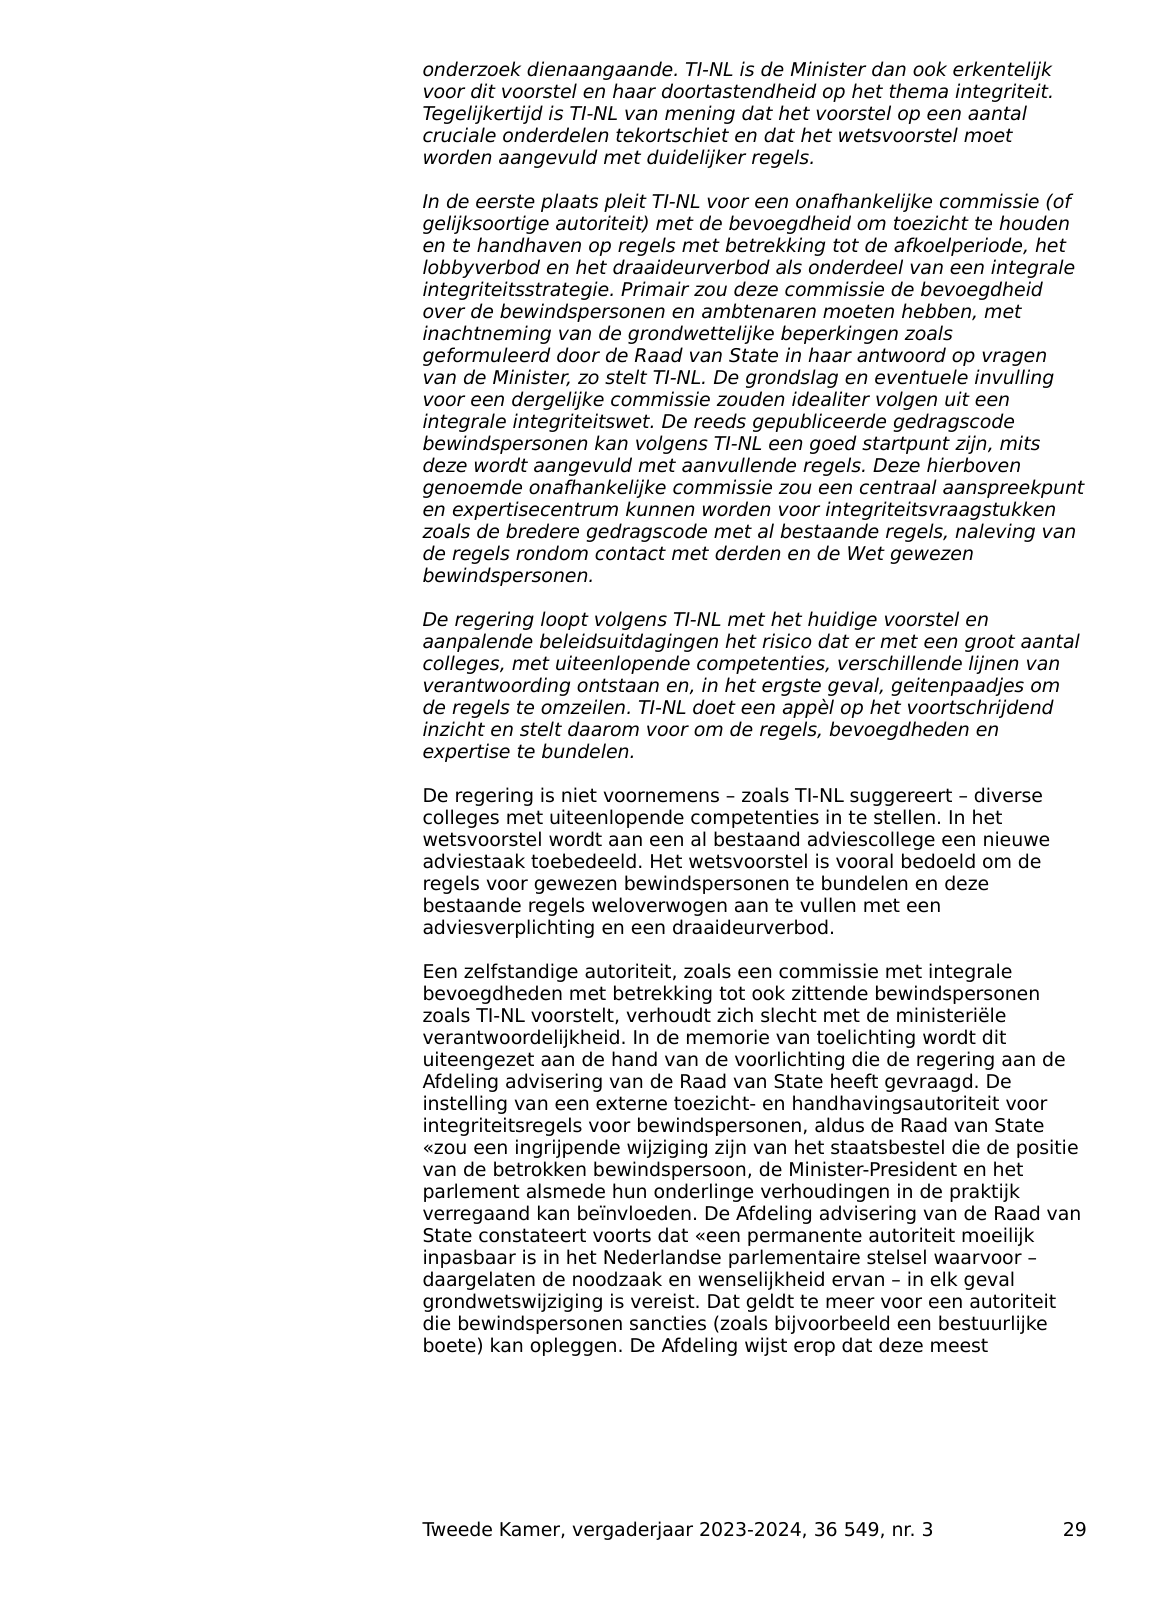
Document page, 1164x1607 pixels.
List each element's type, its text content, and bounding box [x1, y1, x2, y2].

text Een zelfstandige autoriteit, zoals een commissie met integrale bevoegdheden met betrekking tot ook zittende bewindspersonen zoals TI-NL voorstelt, verhoudt zich slecht met de ministeriële verantwoordelijkheid. In de memorie van toelichting wordt dit uiteengezet aan de hand van de voorlichting die de regering aan de Afdeling advisering van de Raad van State heeft gevraagd. De instelling van een externe toezicht- en handhavingsautoriteit voor integriteitsregels voor bewindspersonen, aldus de Raad van State «zou een ingrijpende wijziging zijn van het staatsbestel die de positie van de betrokken bewindspersoon, de Minister-President en het parlement alsmede hun onderlinge verhoudingen in de praktijk verregaand kan beïnvloeden. De Afdeling advisering van de Raad van State constateert voorts dat «een permanente autoriteit moeilijk inpasbaar is in het Nederlandse parlementaire stelsel waarvoor – daargelaten de noodzaak en wenselijkheid ervan – in elk geval grondwetswijziging is vereist. Dat geldt te meer voor een autoriteit die bewindspersonen sancties (zoals bijvoorbeeld een bestuurlijke boete) kan opleggen. De Afdeling wijst erop dat deze meest [422, 961, 1087, 1357]
text De regering is niet voornemens – zoals TI-NL suggereert – diverse colleges met uiteenlopende competenties in te stellen. In het wetsvoorstel wordt aan een al bestaand adviescollege een nieuwe adviestaak toebedeeld. Het wetsvoorstel is vooral bedoeld om de regels voor gewezen bewindspersonen te bundelen en deze bestaande regels weloverwogen aan te vullen met een adviesverplichting en een draaideurverbod. [422, 785, 1087, 939]
text De regering loopt volgens TI-NL met het huidige voorstel en aanpalende beleidsuitdagingen het risico dat er met een groot aantal colleges, met uiteenlopende competenties, verschillende lijnen van verantwoording ontstaan en, in het ergste geval, geitenpaadjes om de regels te omzeilen. TI-NL doet een appèl op het voortschrijdend inzicht en stelt daarom voor om de regels, bevoegdheden en expertise te bundelen. [422, 609, 1087, 763]
text In de eerste plaats pleit TI-NL voor een onafhankelijke commissie (of gelijksoortige autoriteit) met de bevoegdheid om toezicht te houden en te handhaven op regels met betrekking tot de afkoelperiode, het lobbyverbod en het draaideurverbod als onderdeel van een integrale integriteitsstrategie. Primair zou deze commissie de bevoegdheid over de bewindspersonen en ambtenaren moeten hebben, met inachtneming van de grondwettelijke beperkingen zoals geformuleerd door de Raad van State in haar antwoord op vragen van de Minister, zo stelt TI-NL. De grondslag en eventuele invulling voor een dergelijke commissie zouden idealiter volgen uit een integrale integriteitswet. De reeds gepubliceerde gedragscode bewindspersonen kan volgens TI-NL een goed startpunt zijn, mits deze wordt aangevuld met aanvullende regels. Deze hierboven genoemde onafhankelijke commissie zou een centraal aanspreekpunt en expertisecentrum kunnen worden voor integriteitsvraagstukken zoals de bredere gedragscode met al bestaande regels, naleving van de regels rondom contact met derden en de Wet gewezen bewindspersonen. [422, 191, 1087, 587]
text onderzoek dienaangaande. TI-NL is de Minister dan ook erkentelijk voor dit voorstel en haar doortastendheid op het thema integriteit. Tegelijkertijd is TI-NL van mening dat het voorstel op een aantal cruciale onderdelen tekortschiet en dat het wetsvoorstel moet worden aangevuld met duidelijker regels. [422, 59, 1087, 169]
